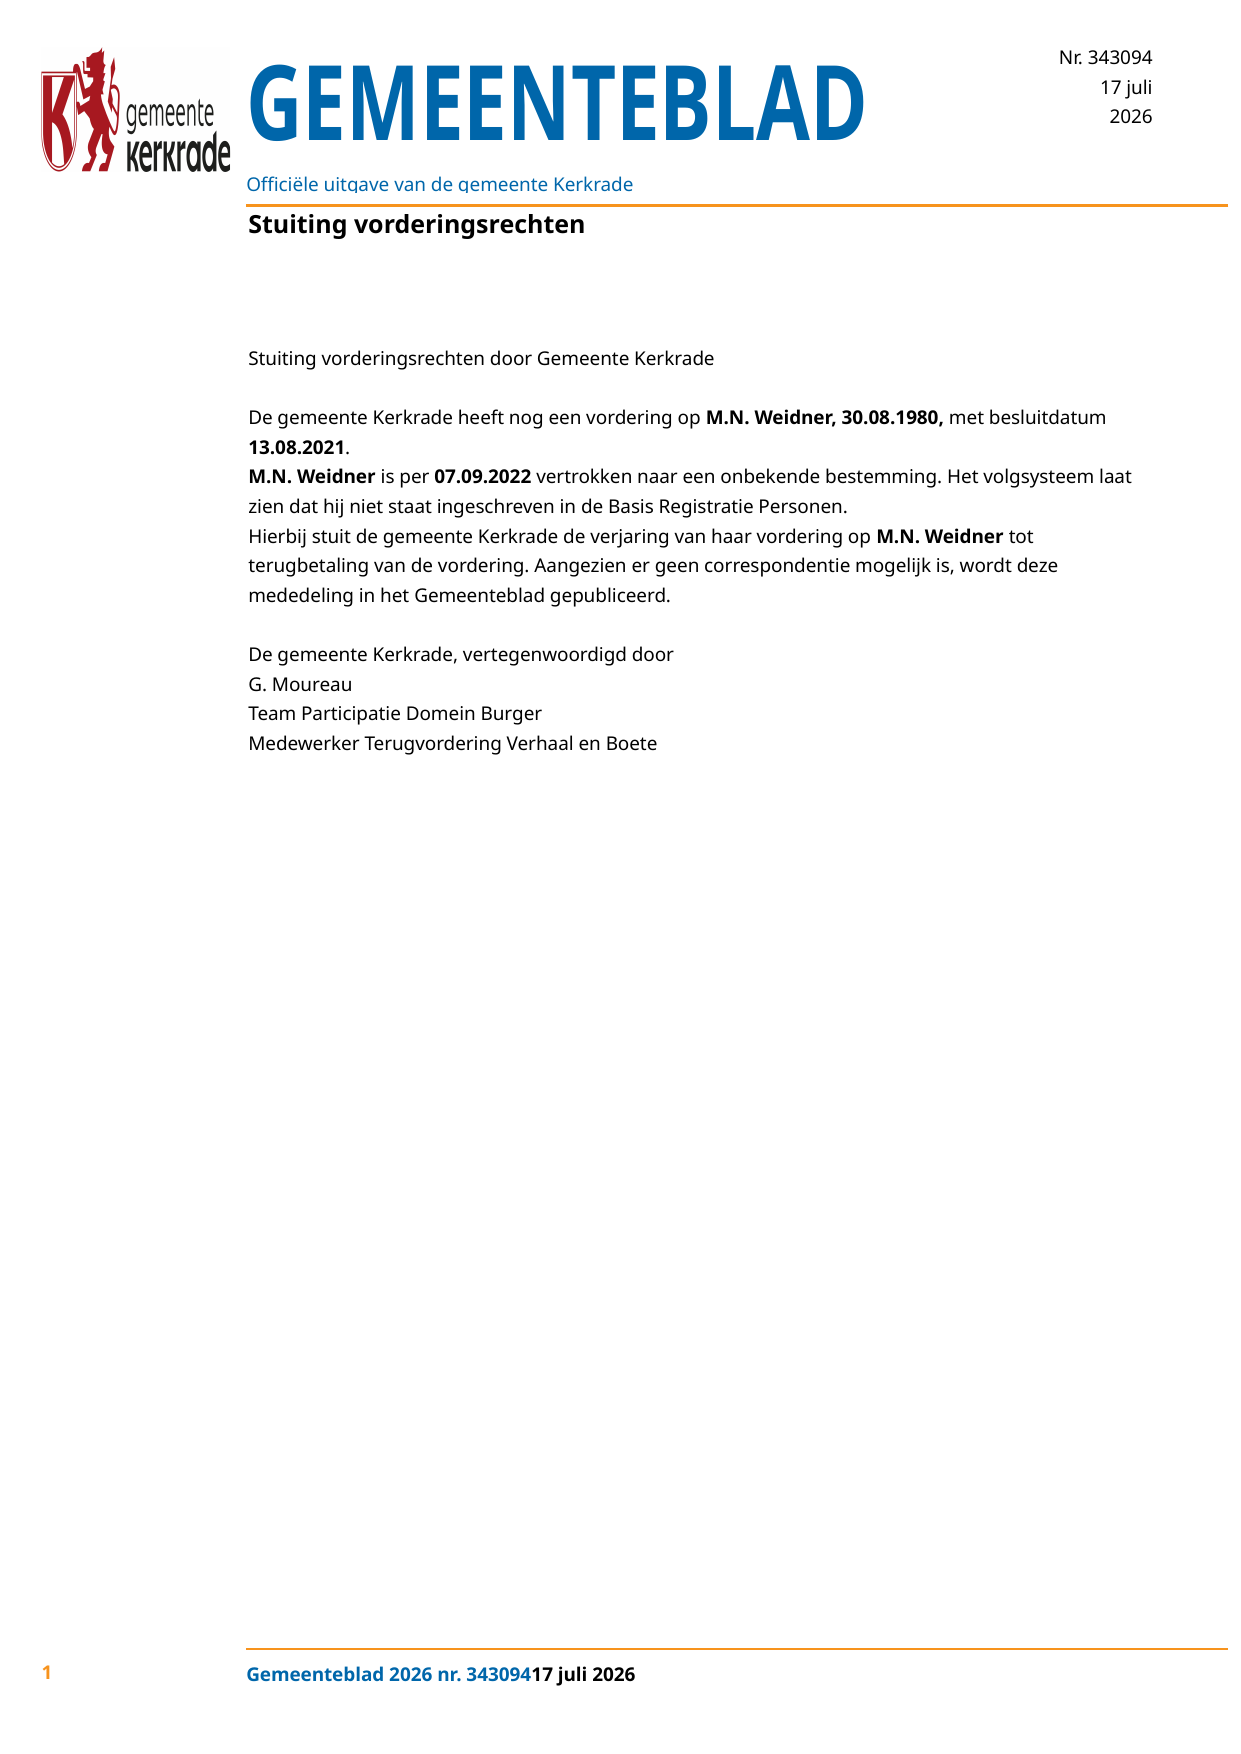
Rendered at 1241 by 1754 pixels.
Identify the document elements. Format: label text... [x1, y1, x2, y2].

picture [41, 47, 231, 172]
text Team Participatie Domein Burger [248, 700, 1152, 726]
text M.N. Weidner is per 07.09.2022 vertrokken naar een onbekende bestemming. Het volgsysteem laat zien dat hij niet staat ingeschreven in de Basis Registratie Personen. [248, 464, 1152, 519]
text Hierbij stuit de gemeente Kerkrade de verjaring van haar vordering op M.N. Weidner tot terugbetaling van de vordering. Aangezien er geen correspondentie mogelijk is, wordt deze mededeling in het Gemeenteblad gepubliceerd. [248, 523, 1152, 608]
text Medewerker Terugvordering Verhaal en Boete [248, 730, 1152, 756]
text Stuiting vorderingsrechten door Gemeente Kerkrade [248, 345, 1152, 371]
text De gemeente Kerkrade, vertegenwoordigd door [248, 641, 1152, 667]
text De gemeente Kerkrade heeft nog een vordering op M.N. Weidner, 30.08.1980, met besluitdatum 13.08.2021. [248, 404, 1152, 460]
text G. Moureau [248, 671, 1152, 696]
text Stuiting vorderingsrechten [248, 207, 1152, 241]
